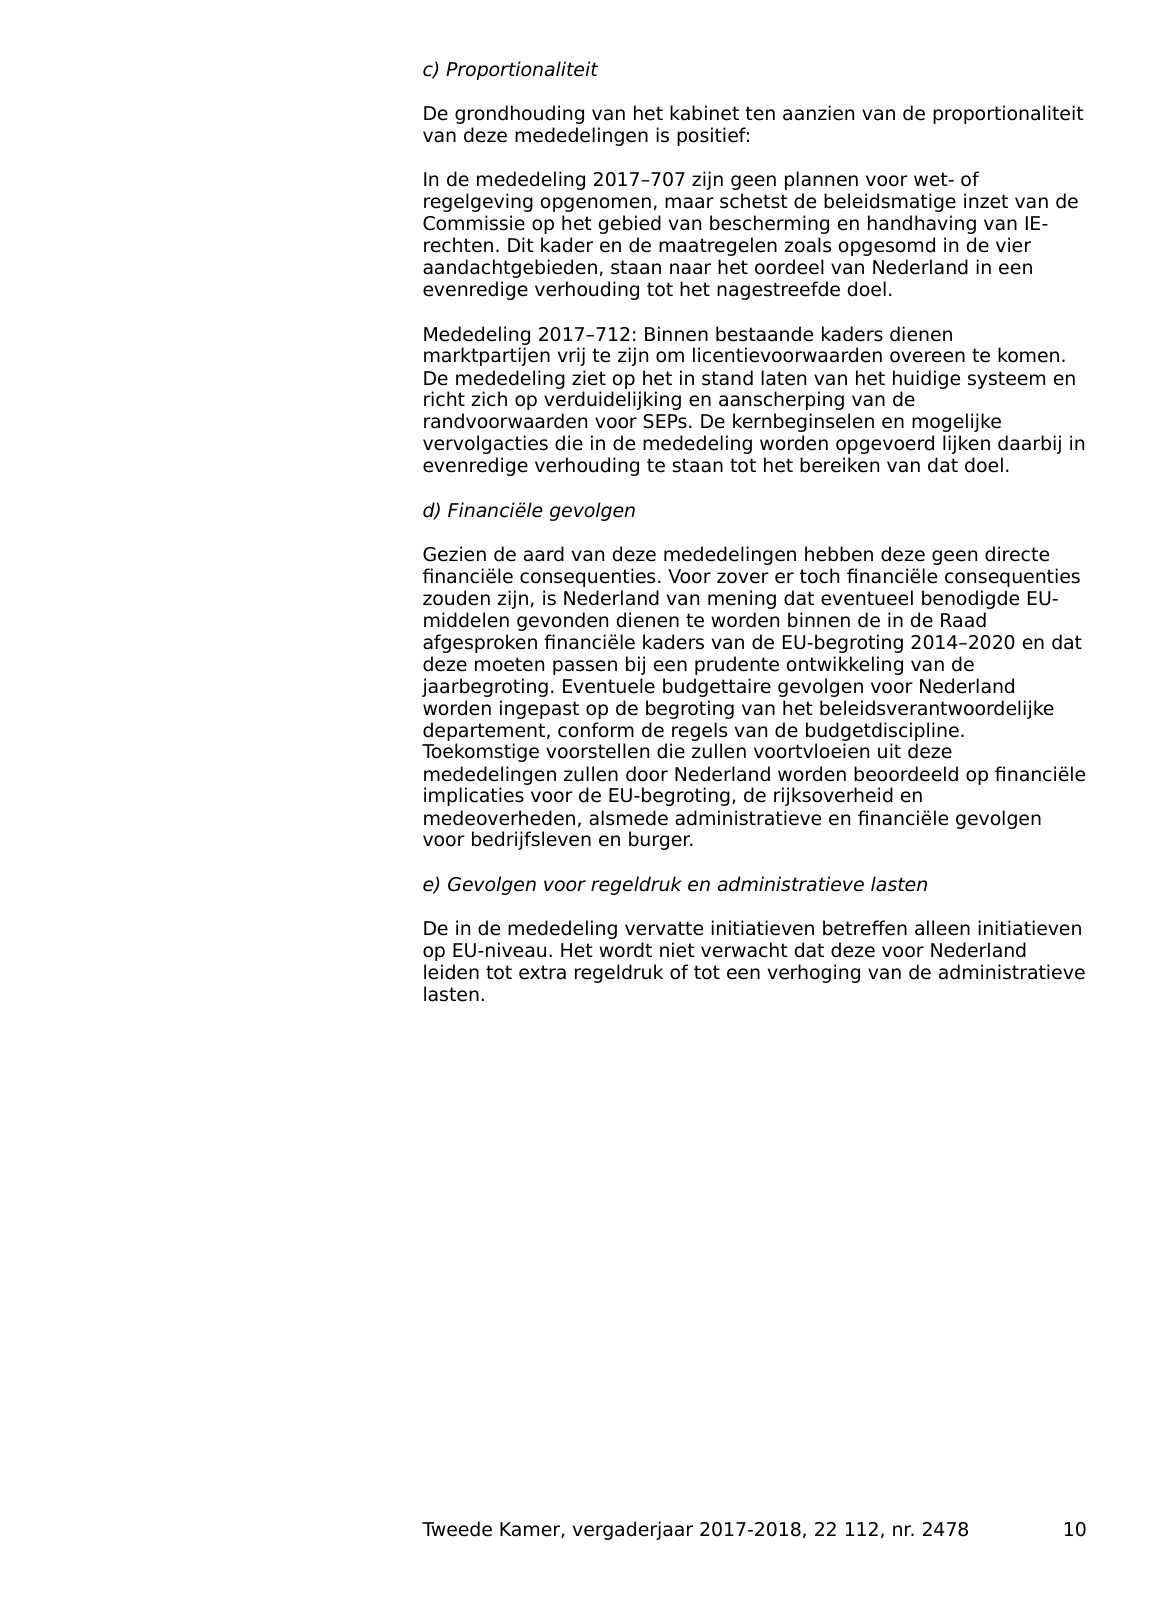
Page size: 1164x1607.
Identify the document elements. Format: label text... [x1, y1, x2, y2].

text Gezien de aard van deze mededelingen hebben deze geen directe financiële consequenties. Voor zover er toch financiële consequenties zouden zijn, is Nederland van mening dat eventueel benodigde EU-middelen gevonden dienen te worden binnen de in de Raad afgesproken financiële kaders van de EU-begroting 2014–2020 en dat deze moeten passen bij een prudente ontwikkeling van de jaarbegroting. Eventuele budgettaire gevolgen voor Nederland worden ingepast op de begroting van het beleidsverantwoordelijke departement, conform de regels van de budgetdiscipline. Toekomstige voorstellen die zullen voortvloeien uit deze mededelingen zullen door Nederland worden beoordeeld op financiële implicaties voor de EU-begroting, de rijksoverheid en medeoverheden, alsmede administratieve en financiële gevolgen voor bedrijfsleven en burger. [422, 544, 1087, 851]
subtitle e) Gevolgen voor regeldruk en administratieve lasten [422, 873, 1087, 896]
text De grondhouding van het kabinet ten aanzien van de proportionaliteit van deze mededelingen is positief: [422, 103, 1087, 147]
subtitle d) Financiële gevolgen [422, 499, 1087, 521]
text In de mededeling 2017–707 zijn geen plannen voor wet- of regelgeving opgenomen, maar schetst de beleidsmatige inzet van de Commissie op het gebied van bescherming en handhaving van IE-rechten. Dit kader en de maatregelen zoals opgesomd in de vier aandachtgebieden, staan naar het oordeel van Nederland in een evenredige verhouding tot het nagestreefde doel. [422, 169, 1087, 301]
subtitle c) Proportionaliteit [422, 59, 1087, 81]
text Mededeling 2017–712: Binnen bestaande kaders dienen marktpartijen vrij te zijn om licentievoorwaarden overeen te komen. De mededeling ziet op het in stand laten van het huidige systeem en richt zich op verduidelijking en aanscherping van de randvoorwaarden voor SEPs. De kernbeginselen en mogelijke vervolgacties die in de mededeling worden opgevoerd lijken daarbij in evenredige verhouding te staan tot het bereiken van dat doel. [422, 323, 1087, 477]
text De in de mededeling vervatte initiatieven betreffen alleen initiatieven op EU-niveau. Het wordt niet verwacht dat deze voor Nederland leiden tot extra regeldruk of tot een verhoging van de administratieve lasten. [422, 918, 1087, 1006]
